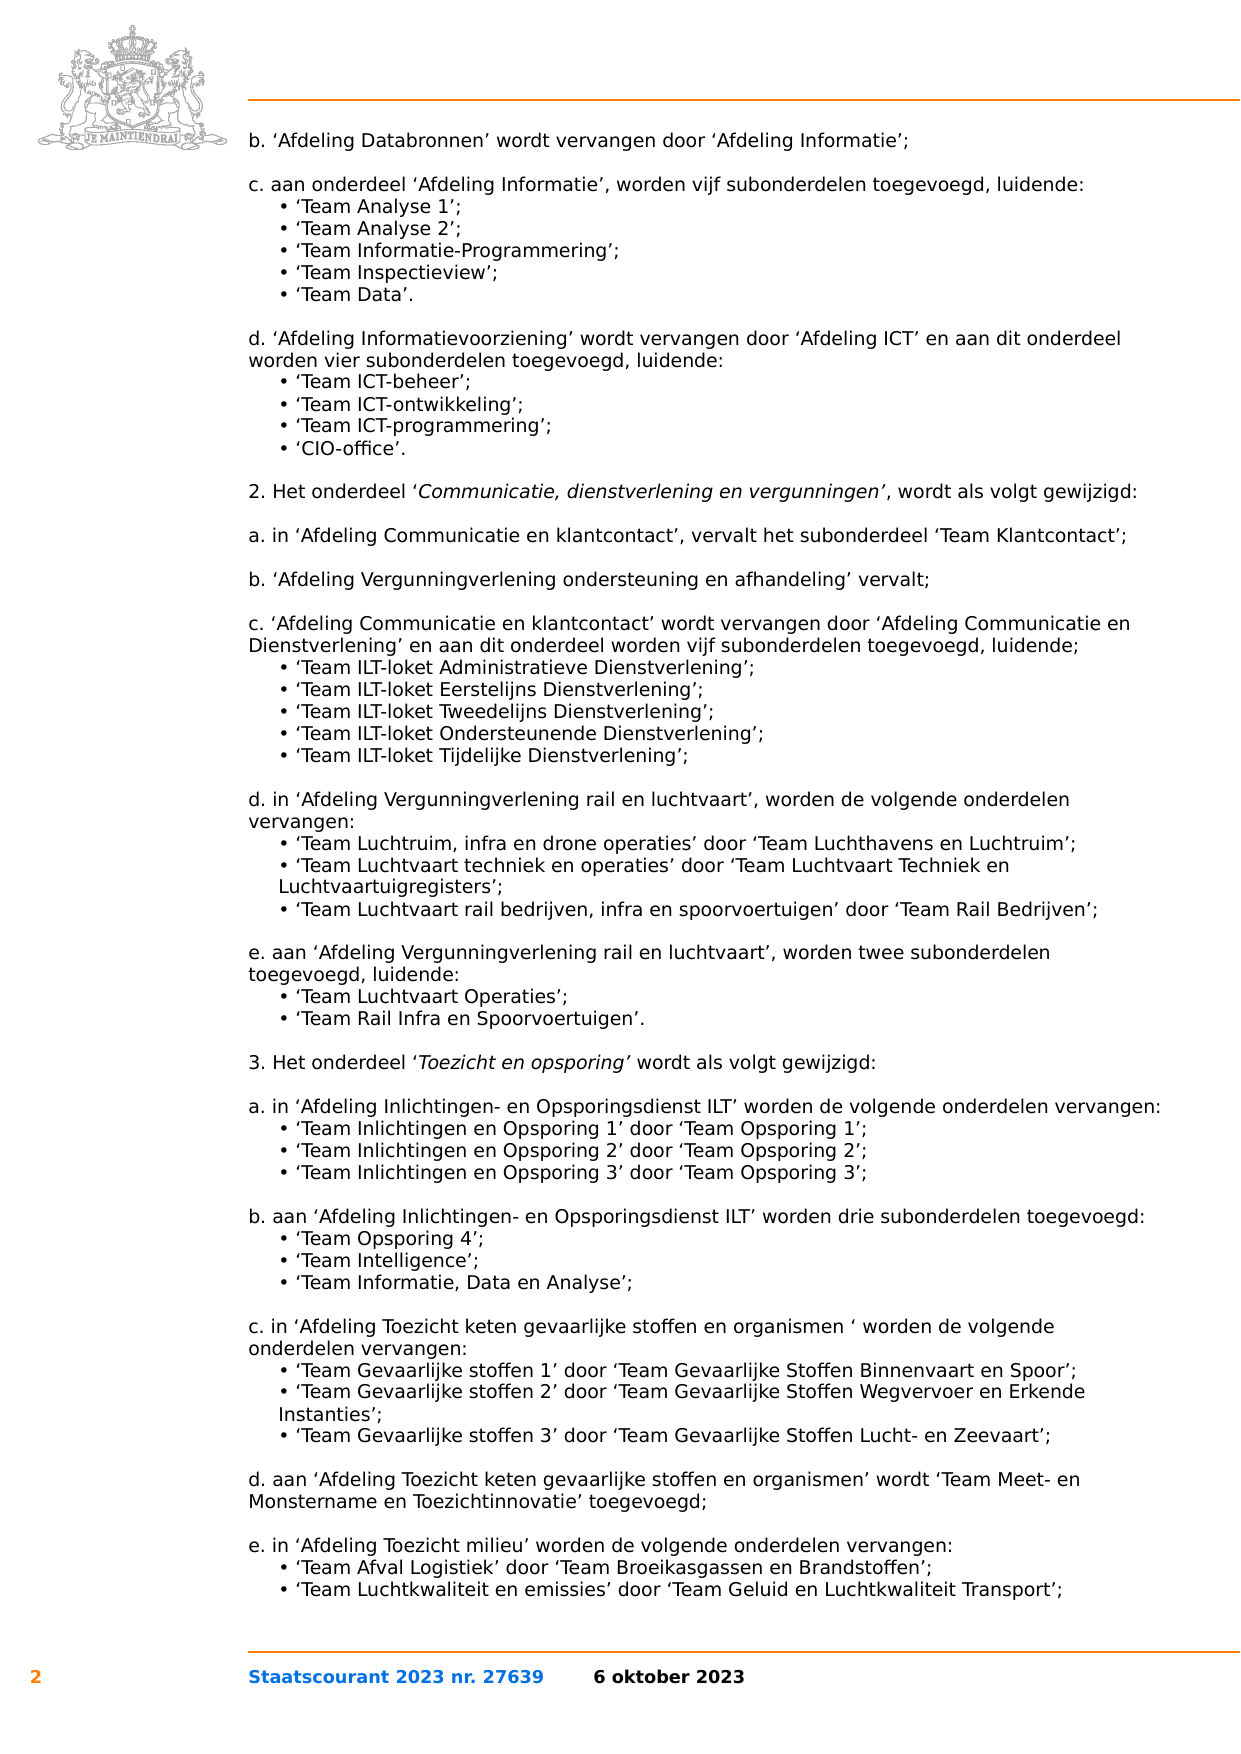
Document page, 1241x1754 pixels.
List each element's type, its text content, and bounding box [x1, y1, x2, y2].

text e. in ‘Afdeling Toezicht milieu’ worden de volgende onderdelen vervangen: [248, 1535, 1163, 1557]
text • ‘Team Inlichtingen en Opsporing 1’ door ‘Team Opsporing 1’; [278, 1118, 1163, 1140]
text • ‘Team ILT-loket Eerstelijns Dienstverlening’; [278, 679, 1163, 701]
text • ‘Team ILT-loket Tweedelijns Dienstverlening’; [278, 701, 1163, 723]
text • ‘Team Data’. [278, 284, 1163, 306]
text • ‘Team Analyse 2’; [278, 218, 1163, 240]
text • ‘Team Analyse 1’; [278, 196, 1163, 218]
text • ‘Team Inlichtingen en Opsporing 2’ door ‘Team Opsporing 2’; [278, 1140, 1163, 1162]
picture [38, 25, 227, 150]
text • ‘Team Inlichtingen en Opsporing 3’ door ‘Team Opsporing 3’; [278, 1162, 1163, 1184]
text • ‘Team Gevaarlijke stoffen 3’ door ‘Team Gevaarlijke Stoffen Lucht- en Zeevaart’; [278, 1425, 1163, 1447]
text • ‘Team ICT-ontwikkeling’; [278, 393, 1163, 415]
text c. ‘Afdeling Communicatie en klantcontact’ wordt vervangen door ‘Afdeling Communicatie en Dienstverlening’ en aan dit onderdeel worden vijf subonderdelen toegevoegd, luidende; [248, 613, 1163, 657]
text • ‘Team Gevaarlijke stoffen 2’ door ‘Team Gevaarlijke Stoffen Wegvervoer en Erkende Instanties’; [278, 1381, 1163, 1425]
text b. ‘Afdeling Databronnen’ wordt vervangen door ‘Afdeling Informatie’; [248, 130, 1163, 152]
text a. in ‘Afdeling Communicatie en klantcontact’, vervalt het subonderdeel ‘Team Klantcontact’; [248, 525, 1163, 547]
text • ‘Team Inspectieview’; [278, 262, 1163, 284]
text d. in ‘Afdeling Vergunningverlening rail en luchtvaart’, worden de volgende onderdelen vervangen: [248, 788, 1163, 832]
text • ‘Team Luchtvaart rail bedrijven, infra en spoorvoertuigen’ door ‘Team Rail Bedrijven’; [278, 898, 1163, 920]
text • ‘Team Luchtvaart techniek en operaties’ door ‘Team Luchtvaart Techniek en Luchtvaartuigregisters’; [278, 854, 1163, 898]
text • ‘Team Afval Logistiek’ door ‘Team Broeikasgassen en Brandstoffen’; [278, 1557, 1163, 1579]
text • ‘Team ILT-loket Administratieve Dienstverlening’; [278, 657, 1163, 679]
text • ‘Team Informatie, Data en Analyse’; [278, 1272, 1163, 1294]
text • ‘Team Rail Infra en Spoorvoertuigen’. [278, 1008, 1163, 1030]
text • ‘Team Informatie-Programmering’; [278, 240, 1163, 262]
text b. ‘Afdeling Vergunningverlening ondersteuning en afhandeling’ vervalt; [248, 569, 1163, 591]
text d. aan ‘Afdeling Toezicht keten gevaarlijke stoffen en organismen’ wordt ‘Team Meet- en Monstername en Toezichtinnovatie’ toegevoegd; [248, 1469, 1163, 1513]
text c. in ‘Afdeling Toezicht keten gevaarlijke stoffen en organismen ‘ worden de volgende onderdelen vervangen: [248, 1316, 1163, 1359]
text • ‘Team Luchtkwaliteit en emissies’ door ‘Team Geluid en Luchtkwaliteit Transport’; [278, 1579, 1163, 1601]
text 3. Het onderdeel ‘Toezicht en opsporing’ wordt als volgt gewijzigd: [248, 1052, 1163, 1074]
text • ‘Team Opsporing 4’; [278, 1228, 1163, 1250]
text • ‘Team ILT-loket Tijdelijke Dienstverlening’; [278, 745, 1163, 767]
text • ‘CIO-office’. [278, 437, 1163, 459]
text a. in ‘Afdeling Inlichtingen- en Opsporingsdienst ILT’ worden de volgende onderdelen vervangen: [248, 1096, 1163, 1118]
text • ‘Team ILT-loket Ondersteunende Dienstverlening’; [278, 723, 1163, 745]
text • ‘Team Luchtvaart Operaties’; [278, 986, 1163, 1008]
text d. ‘Afdeling Informatievoorziening’ wordt vervangen door ‘Afdeling ICT’ en aan dit onderdeel worden vier subonderdelen toegevoegd, luidende: [248, 327, 1163, 371]
text 2. Het onderdeel ‘Communicatie, dienstverlening en vergunningen’, wordt als volgt gewijzigd: [248, 481, 1163, 503]
text e. aan ‘Afdeling Vergunningverlening rail en luchtvaart’, worden twee subonderdelen toegevoegd, luidende: [248, 942, 1163, 986]
text c. aan onderdeel ‘Afdeling Informatie’, worden vijf subonderdelen toegevoegd, luidende: [248, 174, 1163, 196]
text • ‘Team ICT-beheer’; [278, 371, 1163, 393]
text b. aan ‘Afdeling Inlichtingen- en Opsporingsdienst ILT’ worden drie subonderdelen toegevoegd: [248, 1206, 1163, 1228]
text • ‘Team Intelligence’; [278, 1250, 1163, 1272]
text • ‘Team ICT-programmering’; [278, 415, 1163, 437]
text • ‘Team Gevaarlijke stoffen 1’ door ‘Team Gevaarlijke Stoffen Binnenvaart en Spoor’; [278, 1359, 1163, 1381]
text • ‘Team Luchtruim, infra en drone operaties’ door ‘Team Luchthavens en Luchtruim’; [278, 832, 1163, 854]
